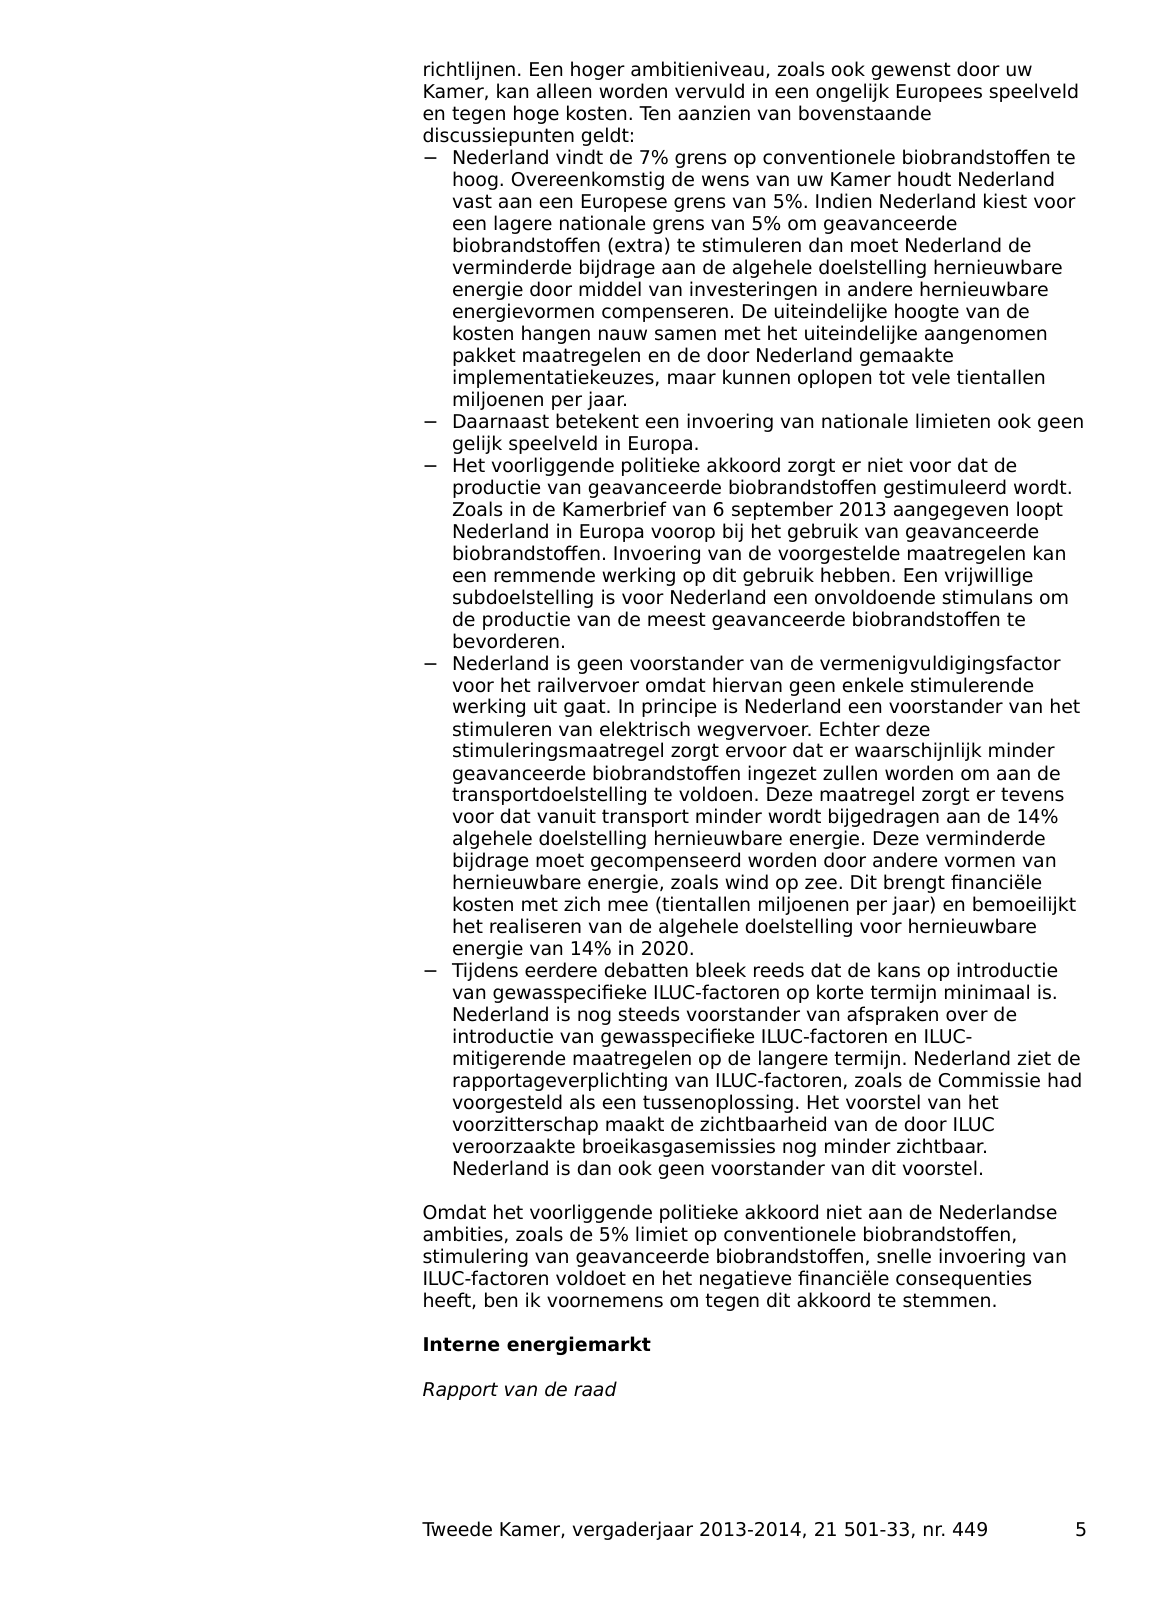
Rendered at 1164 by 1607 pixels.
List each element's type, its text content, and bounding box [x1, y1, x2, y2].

subtitle Interne energiemarkt [422, 1334, 1087, 1356]
text Omdat het voorliggende politieke akkoord niet aan de Nederlandse ambities, zoals de 5% limiet op conventionele biobrandstoffen, stimulering van geavanceerde biobrandstoffen, snelle invoering van ILUC-factoren voldoet en het negatieve financiële consequenties heeft, ben ik voornemens om tegen dit akkoord te stemmen. [422, 1202, 1087, 1312]
text − Tijdens eerdere debatten bleek reeds dat de kans op introductie van gewasspecifieke ILUC-factoren op korte termijn minimaal is. Nederland is nog steeds voorstander van afspraken over de introductie van gewasspecifieke ILUC-factoren en ILUC-mitigerende maatregelen op de langere termijn. Nederland ziet de rapportageverplichting van ILUC-factoren, zoals de Commissie had voorgesteld als een tussenoplossing. Het voorstel van het voorzitterschap maakt de zichtbaarheid van de door ILUC veroorzaakte broeikasgasemissies nog minder zichtbaar. Nederland is dan ook geen voorstander van dit voorstel. [422, 960, 1087, 1180]
text − Het voorliggende politieke akkoord zorgt er niet voor dat de productie van geavanceerde biobrandstoffen gestimuleerd wordt. Zoals in de Kamerbrief van 6 september 2013 aangegeven loopt Nederland in Europa voorop bij het gebruik van geavanceerde biobrandstoffen. Invoering van de voorgestelde maatregelen kan een remmende werking op dit gebruik hebben. Een vrijwillige subdoelstelling is voor Nederland een onvoldoende stimulans om de productie van de meest geavanceerde biobrandstoffen te bevorderen. [422, 455, 1087, 652]
text richtlijnen. Een hoger ambitieniveau, zoals ook gewenst door uw Kamer, kan alleen worden vervuld in een ongelijk Europees speelveld en tegen hoge kosten. Ten aanzien van bovenstaande discussiepunten geldt: [422, 59, 1087, 147]
text Rapport van de raad [422, 1378, 1087, 1400]
text − Nederland is geen voorstander van de vermenigvuldigingsfactor voor het railvervoer omdat hiervan geen enkele stimulerende werking uit gaat. In principe is Nederland een voorstander van het stimuleren van elektrisch wegvervoer. Echter deze stimuleringsmaatregel zorgt ervoor dat er waarschijnlijk minder geavanceerde biobrandstoffen ingezet zullen worden om aan de transportdoelstelling te voldoen. Deze maatregel zorgt er tevens voor dat vanuit transport minder wordt bijgedragen aan de 14% algehele doelstelling hernieuwbare energie. Deze verminderde bijdrage moet gecompenseerd worden door andere vormen van hernieuwbare energie, zoals wind op zee. Dit brengt financiële kosten met zich mee (tientallen miljoenen per jaar) en bemoeilijkt het realiseren van de algehele doelstelling voor hernieuwbare energie van 14% in 2020. [422, 652, 1087, 960]
text − Nederland vindt de 7% grens op conventionele biobrandstoffen te hoog. Overeenkomstig de wens van uw Kamer houdt Nederland vast aan een Europese grens van 5%. Indien Nederland kiest voor een lagere nationale grens van 5% om geavanceerde biobrandstoffen (extra) te stimuleren dan moet Nederland de verminderde bijdrage aan de algehele doelstelling hernieuwbare energie door middel van investeringen in andere hernieuwbare energievormen compenseren. De uiteindelijke hoogte van de kosten hangen nauw samen met het uiteindelijke aangenomen pakket maatregelen en de door Nederland gemaakte implementatiekeuzes, maar kunnen oplopen tot vele tientallen miljoenen per jaar. [422, 147, 1087, 411]
text − Daarnaast betekent een invoering van nationale limieten ook geen gelijk speelveld in Europa. [422, 411, 1087, 455]
